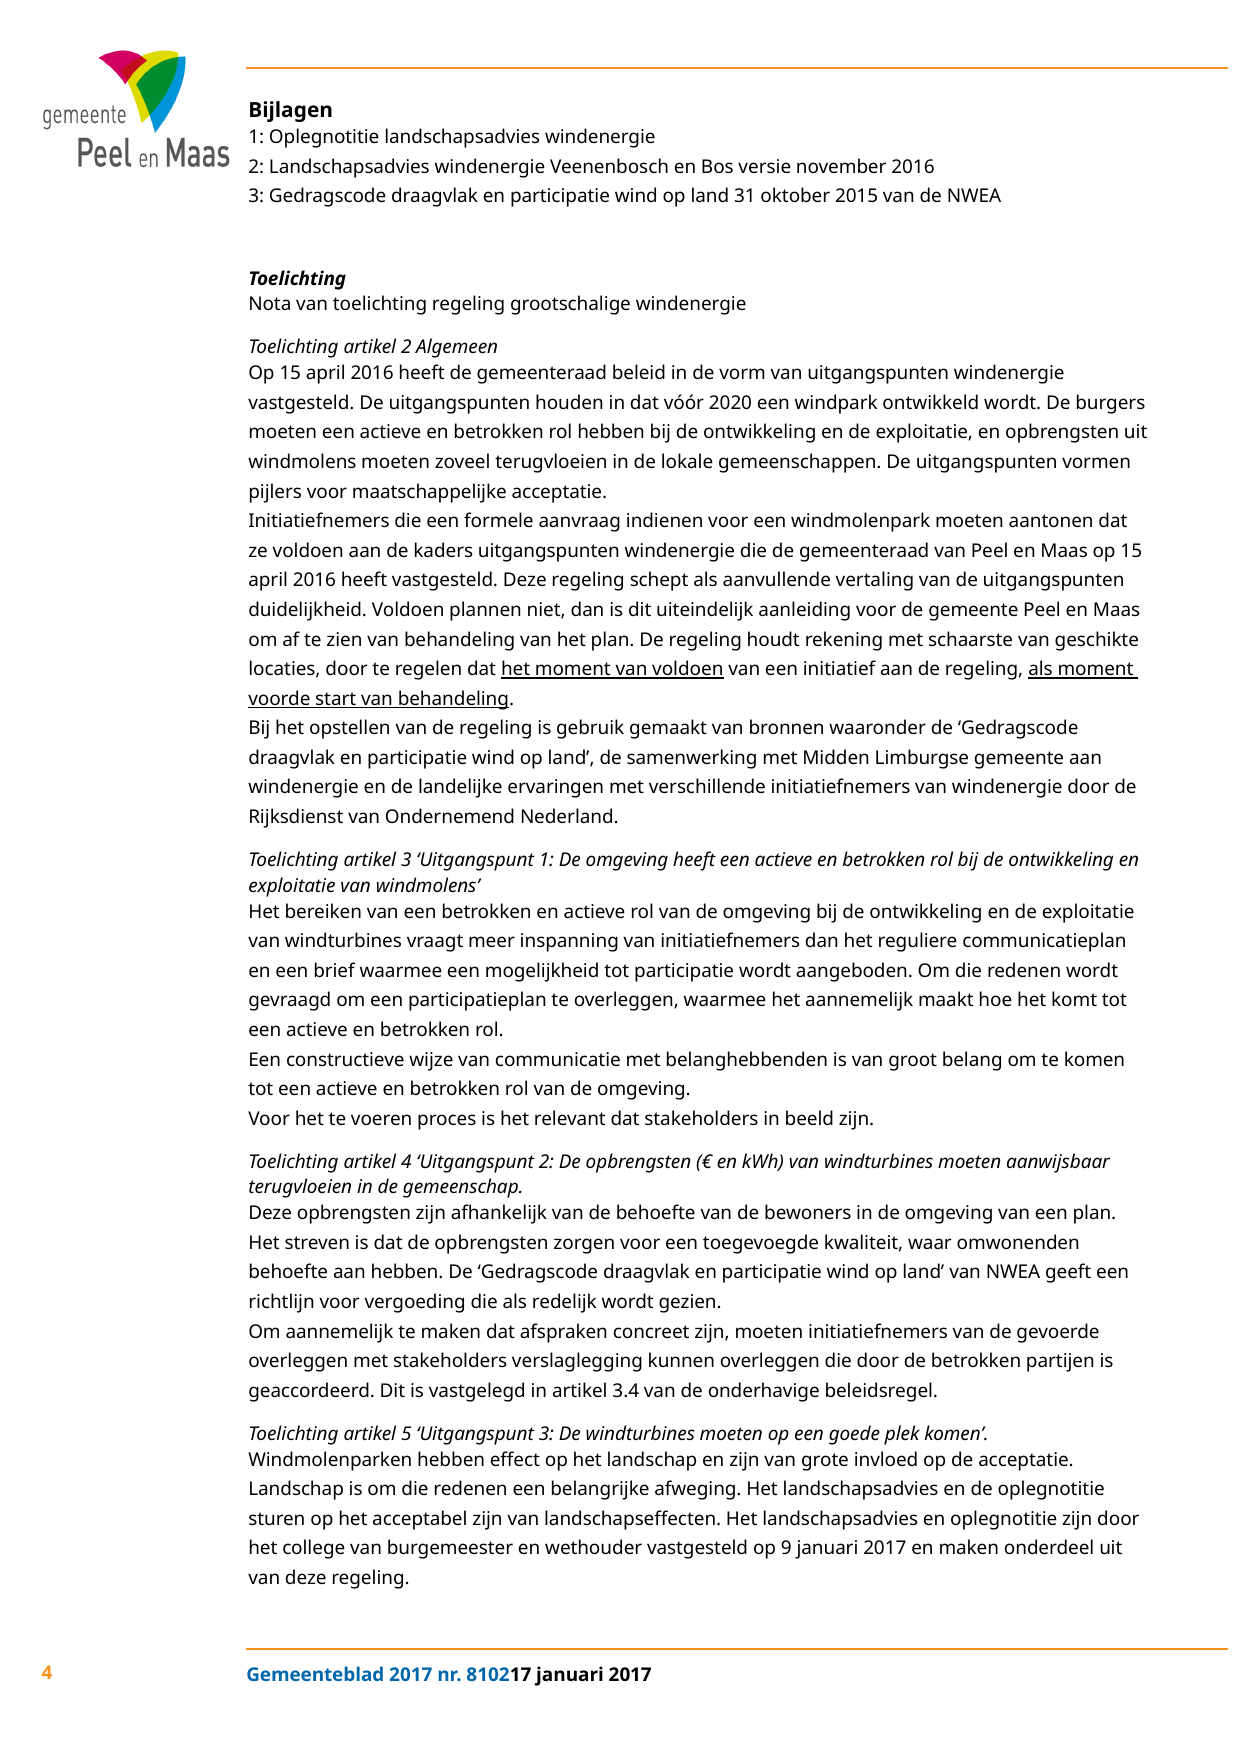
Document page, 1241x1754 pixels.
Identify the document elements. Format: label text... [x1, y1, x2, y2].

text Toelichting artikel 4 ‘Uitgangspunt 2: De opbrengsten (€ en kWh) van windturbines moeten aanwijsbaar terugvloeien in de gemeenschap. [248, 1148, 1152, 1199]
picture [41, 47, 231, 172]
text 2: Landschapsadvies windenergie Veenenbosch en Bos versie november 2016 [248, 153, 1152, 179]
text Toelichting artikel 3 ‘Uitgangspunt 1: De omgeving heeft een actieve en betrokken rol bij de ontwikkeling en exploitatie van windmolens’ [248, 846, 1152, 898]
text Toelichting artikel 2 Algemeen [248, 334, 1152, 359]
text Toelichting [248, 265, 1152, 291]
text Een constructieve wijze van communicatie met belanghebbenden is van groot belang om te komen tot een actieve en betrokken rol van de omgeving. [248, 1046, 1152, 1101]
text 1: Oplegnotitie landschapsadvies windenergie [248, 123, 1152, 149]
text 3: Gedragscode draagvlak en participatie wind op land 31 oktober 2015 van de NWEA [248, 182, 1152, 208]
text Windmolenparken hebben effect op het landschap en zijn van grote invloed op de acceptatie. [248, 1446, 1152, 1472]
text Bijlagen [248, 95, 1152, 123]
text Nota van toelichting regeling grootschalige windenergie [248, 291, 1152, 316]
text Toelichting artikel 5 ‘Uitgangspunt 3: De windturbines moeten op een goede plek komen’. [248, 1420, 1152, 1446]
text Landschap is om die redenen een belangrijke afweging. Het landschapsadvies en de oplegnotitie sturen op het acceptabel zijn van landschapseffecten. Het landschapsadvies en oplegnotitie zijn door het college van burgemeester en wethouder vastgesteld op 9 januari 2017 en maken onderdeel uit van deze regeling. [248, 1475, 1152, 1590]
text Om aannemelijk te maken dat afspraken concreet zijn, moeten initiatiefnemers van de gevoerde overleggen met stakeholders verslaglegging kunnen overleggen die door de betrokken partijen is geaccordeerd. Dit is vastgelegd in artikel 3.4 van de onderhavige beleidsregel. [248, 1318, 1152, 1403]
text Initiatiefnemers die een formele aanvraag indienen voor een windmolenpark moeten aantonen dat ze voldoen aan de kaders uitgangspunten windenergie die de gemeenteraad van Peel en Maas op 15 april 2016 heeft vastgesteld. Deze regeling schept als aanvullende vertaling van de uitgangspunten duidelijkheid. Voldoen plannen niet, dan is dit uiteindelijk aanleiding voor de gemeente Peel en Maas om af te zien van behandeling van het plan. De regeling houdt rekening met schaarste van geschikte locaties, door te regelen dat het moment van voldoen van een initiatief aan de regeling, als moment voorde start van behandeling. [248, 507, 1152, 711]
text Op 15 april 2016 heeft de gemeenteraad beleid in de vorm van uitgangspunten windenergie vastgesteld. De uitgangspunten houden in dat vóór 2020 een windpark ontwikkeld wordt. De burgers moeten een actieve en betrokken rol hebben bij de ontwikkeling en de exploitatie, en opbrengsten uit windmolens moeten zoveel terugvloeien in de lokale gemeenschappen. De uitgangspunten vormen pijlers voor maatschappelijke acceptatie. [248, 359, 1152, 503]
text Deze opbrengsten zijn afhankelijk van de behoefte van de bewoners in de omgeving van een plan. Het streven is dat de opbrengsten zorgen voor een toegevoegde kwaliteit, waar omwonenden behoefte aan hebben. De ‘Gedragscode draagvlak en participatie wind op land’ van NWEA geeft een richtlijn voor vergoeding die als redelijk wordt gezien. [248, 1199, 1152, 1314]
text Bij het opstellen van de regeling is gebruik gemaakt van bronnen waaronder de ‘Gedragscode draagvlak en participatie wind op land’, de samenwerking met Midden Limburgse gemeente aan windenergie en de landelijke ervaringen met verschillende initiatiefnemers van windenergie door de Rijksdienst van Ondernemend Nederland. [248, 714, 1152, 829]
text Voor het te voeren proces is het relevant dat stakeholders in beeld zijn. [248, 1105, 1152, 1131]
text Het bereiken van een betrokken en actieve rol van de omgeving bij de ontwikkeling en de exploitatie van windturbines vraagt meer inspanning van initiatiefnemers dan het reguliere communicatieplan en een brief waarmee een mogelijkheid tot participatie wordt aangeboden. Om die redenen wordt gevraagd om een participatieplan te overleggen, waarmee het aannemelijk maakt hoe het komt tot een actieve en betrokken rol. [248, 898, 1152, 1042]
